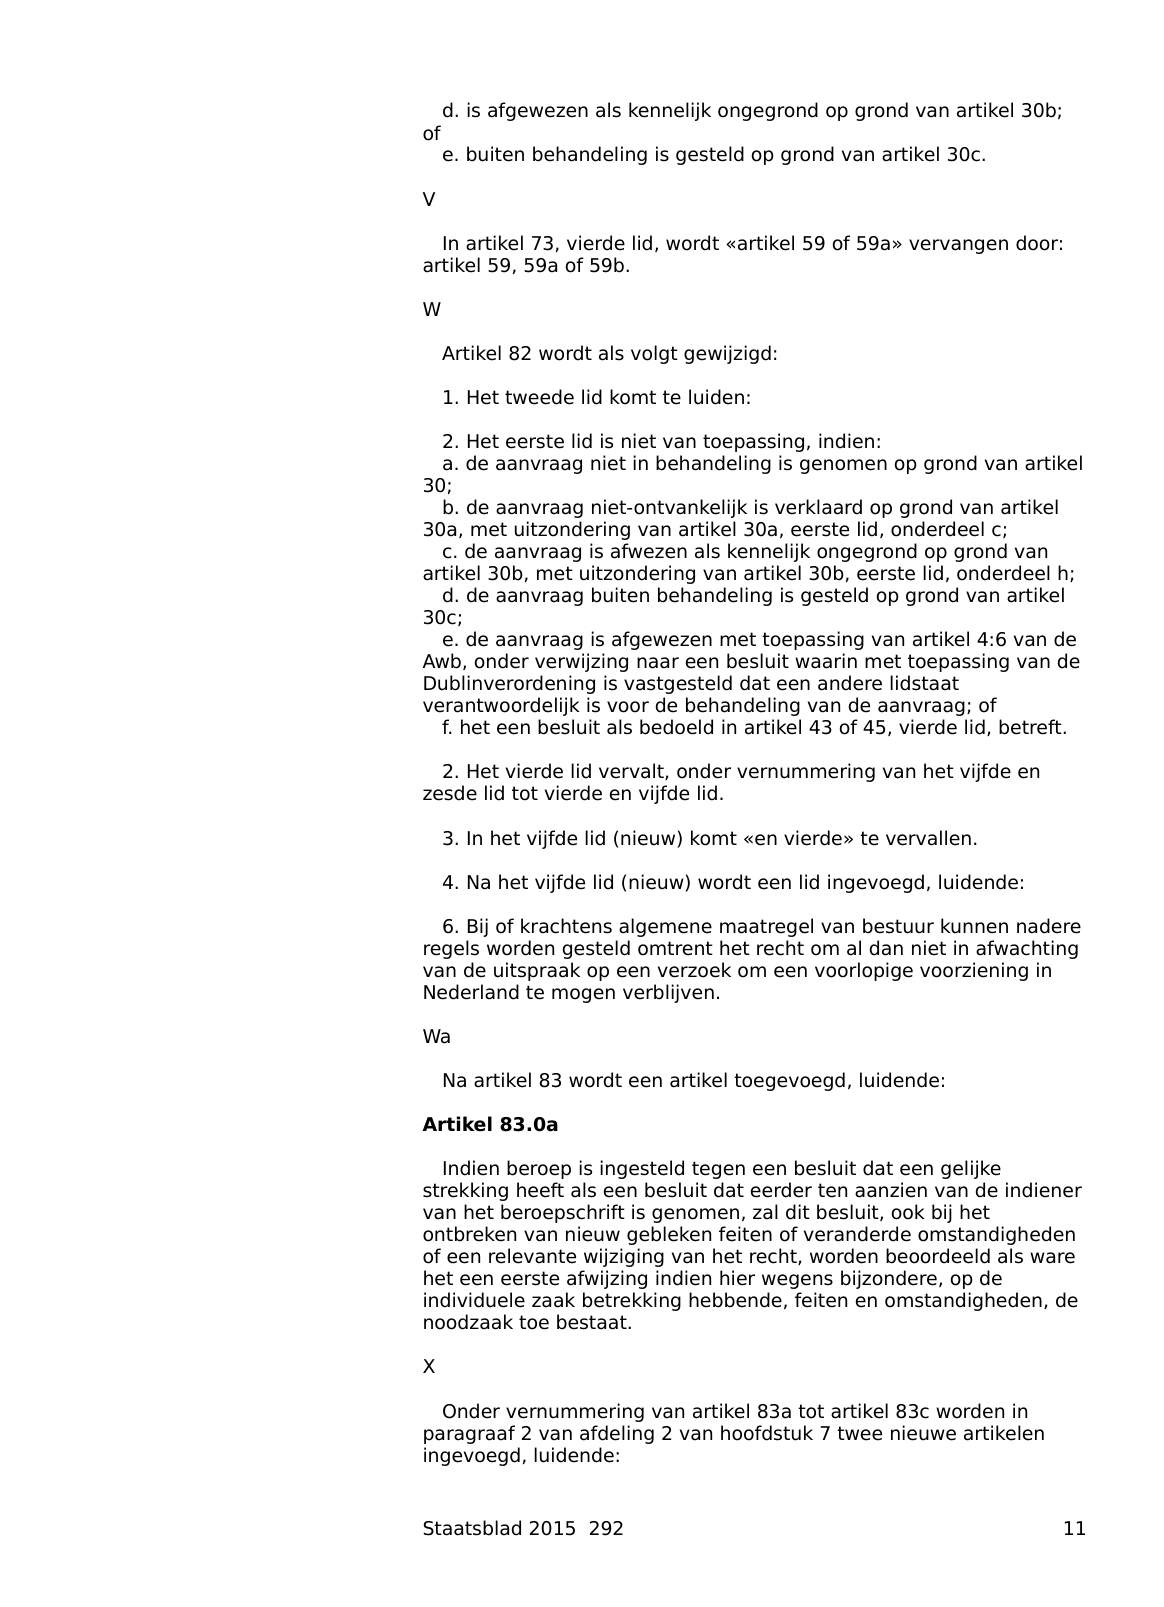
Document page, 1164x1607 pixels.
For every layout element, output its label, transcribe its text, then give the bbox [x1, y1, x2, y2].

text 6. Bij of krachtens algemene maatregel van bestuur kunnen nadere regels worden gesteld omtrent het recht om al dan niet in afwachting van de uitspraak op een verzoek om een voorlopige voorziening in Nederland te mogen verblijven. [422, 916, 1087, 1004]
text e. buiten behandeling is gesteld op grond van artikel 30c. [422, 144, 1087, 166]
text d. is afgewezen als kennelijk ongegrond op grond van artikel 30b; of [422, 100, 1087, 144]
text Indien beroep is ingesteld tegen een besluit dat een gelijke strekking heeft als een besluit dat eerder ten aanzien van de indiener van het beroepschrift is genomen, zal dit besluit, ook bij het ontbreken van nieuw gebleken feiten of veranderde omstandigheden of een relevante wijziging van het recht, worden beoordeeld als ware het een eerste afwijzing indien hier wegens bijzondere, op de individuele zaak betrekking hebbende, feiten en omstandigheden, de noodzaak toe bestaat. [422, 1158, 1087, 1334]
text In artikel 73, vierde lid, wordt «artikel 59 of 59a» vervangen door: artikel 59, 59a of 59b. [422, 233, 1087, 277]
text 2. Het vierde lid vervalt, onder vernummering van het vijfde en zesde lid tot vierde en vijfde lid. [422, 761, 1087, 805]
text 3. In het vijfde lid (nieuw) komt «en vierde» te vervallen. [422, 827, 1087, 849]
text Onder vernummering van artikel 83a tot artikel 83c worden in paragraaf 2 van afdeling 2 van hoofdstuk 7 twee nieuwe artikelen ingevoegd, luidende: [422, 1401, 1087, 1466]
text a. de aanvraag niet in behandeling is genomen op grond van artikel 30; [422, 453, 1087, 497]
text 2. Het eerste lid is niet van toepassing, indien: [422, 431, 1087, 453]
text e. de aanvraag is afgewezen met toepassing van artikel 4:6 van de Awb, onder verwijzing naar een besluit waarin met toepassing van de Dublinverordening is vastgesteld dat een andere lidstaat verantwoordelijk is voor de behandeling van de aanvraag; of [422, 629, 1087, 717]
text d. de aanvraag buiten behandeling is gesteld op grond van artikel 30c; [422, 585, 1087, 629]
text Na artikel 83 wordt een artikel toegevoegd, luidende: [422, 1070, 1087, 1092]
text c. de aanvraag is afwezen als kennelijk ongegrond op grond van artikel 30b, met uitzondering van artikel 30b, eerste lid, onderdeel h; [422, 541, 1087, 585]
subtitle Artikel 83.0a [422, 1114, 1087, 1136]
text V [422, 188, 1087, 211]
text b. de aanvraag niet-ontvankelijk is verklaard op grond van artikel 30a, met uitzondering van artikel 30a, eerste lid, onderdeel c; [422, 497, 1087, 541]
text Artikel 82 wordt als volgt gewijzigd: [422, 343, 1087, 365]
text 4. Na het vijfde lid (nieuw) wordt een lid ingevoegd, luidende: [422, 872, 1087, 893]
text Wa [422, 1026, 1087, 1048]
text 1. Het tweede lid komt te luiden: [422, 387, 1087, 409]
text f. het een besluit als bedoeld in artikel 43 of 45, vierde lid, betreft. [422, 717, 1087, 739]
text W [422, 299, 1087, 321]
text X [422, 1356, 1087, 1378]
